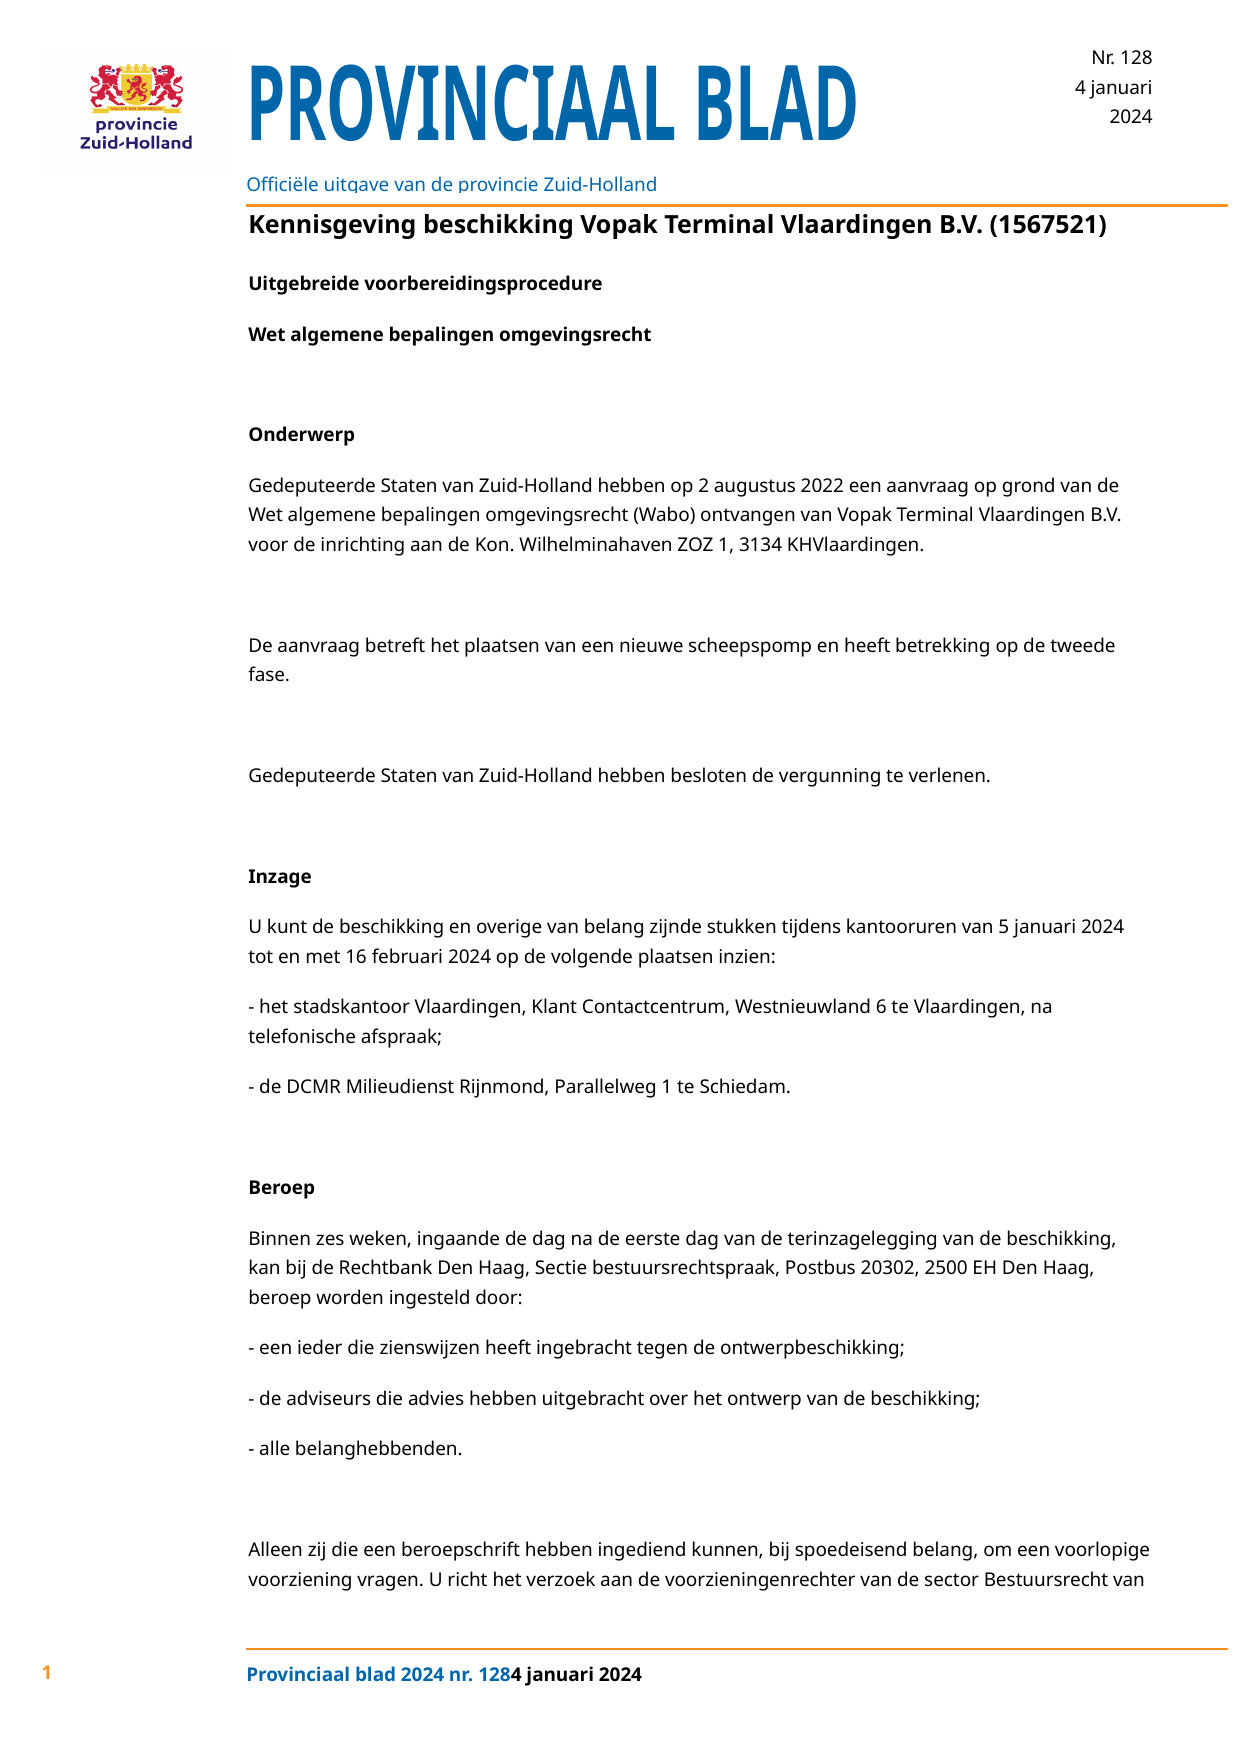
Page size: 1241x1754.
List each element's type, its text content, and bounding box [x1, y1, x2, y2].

text - alle belanghebbenden. [248, 1435, 1152, 1461]
text - een ieder die zienswijzen heeft ingebracht tegen de ontwerpbeschikking; [248, 1334, 1152, 1360]
text Binnen zes weken, ingaande de dag na de eerste dag van de terinzagelegging van de beschikking, kan bij de Rechtbank Den Haag, Sectie bestuursrechtspraak, Postbus 20302, 2500 EH Den Haag, beroep worden ingesteld door: [248, 1225, 1152, 1310]
text Uitgebreide voorbereidingsprocedure [248, 270, 1152, 296]
text Onderwerp [248, 422, 1152, 447]
text Beroep [248, 1174, 1152, 1200]
text - de DCMR Milieudienst Rijnmond, Parallelweg 1 te Schiedam. [248, 1074, 1152, 1099]
text Inzage [248, 863, 1152, 889]
text U kunt de beschikking en overige van belang zijnde stukken tijdens kantooruren van 5 januari 2024 tot en met 16 februari 2024 op de volgende plaatsen inzien: [248, 914, 1152, 969]
text Alleen zij die een beroepschrift hebben ingediend kunnen, bij spoedeisend belang, om een voorlopige voorziening vragen. U richt het verzoek aan de voorzieningenrechter van de sector Bestuursrecht van [248, 1536, 1152, 1591]
text Wet algemene bepalingen omgevingsrecht [248, 321, 1152, 346]
text Gedeputeerde Staten van Zuid-Holland hebben op 2 augustus 2022 een aanvraag op grond van de Wet algemene bepalingen omgevingsrecht (Wabo) ontvangen van Vopak Terminal Vlaardingen B.V. voor de inrichting aan de Kon. Wilhelminahaven ZOZ 1, 3134 KHVlaardingen. [248, 472, 1152, 557]
text Gedeputeerde Staten van Zuid-Holland hebben besloten de vergunning te verlenen. [248, 762, 1152, 788]
picture [41, 47, 231, 172]
text - de adviseurs die advies hebben uitgebracht over het ontwerp van de beschikking; [248, 1385, 1152, 1411]
text - het stadskantoor Vlaardingen, Klant Contactcentrum, Westnieuwland 6 te Vlaardingen, na telefonische afspraak; [248, 994, 1152, 1049]
text Kennisgeving beschikking Vopak Terminal Vlaardingen B.V. (1567521) [248, 207, 1152, 241]
text De aanvraag betreft het plaatsen van een nieuwe scheepspomp en heeft betrekking op de tweede fase. [248, 632, 1152, 687]
